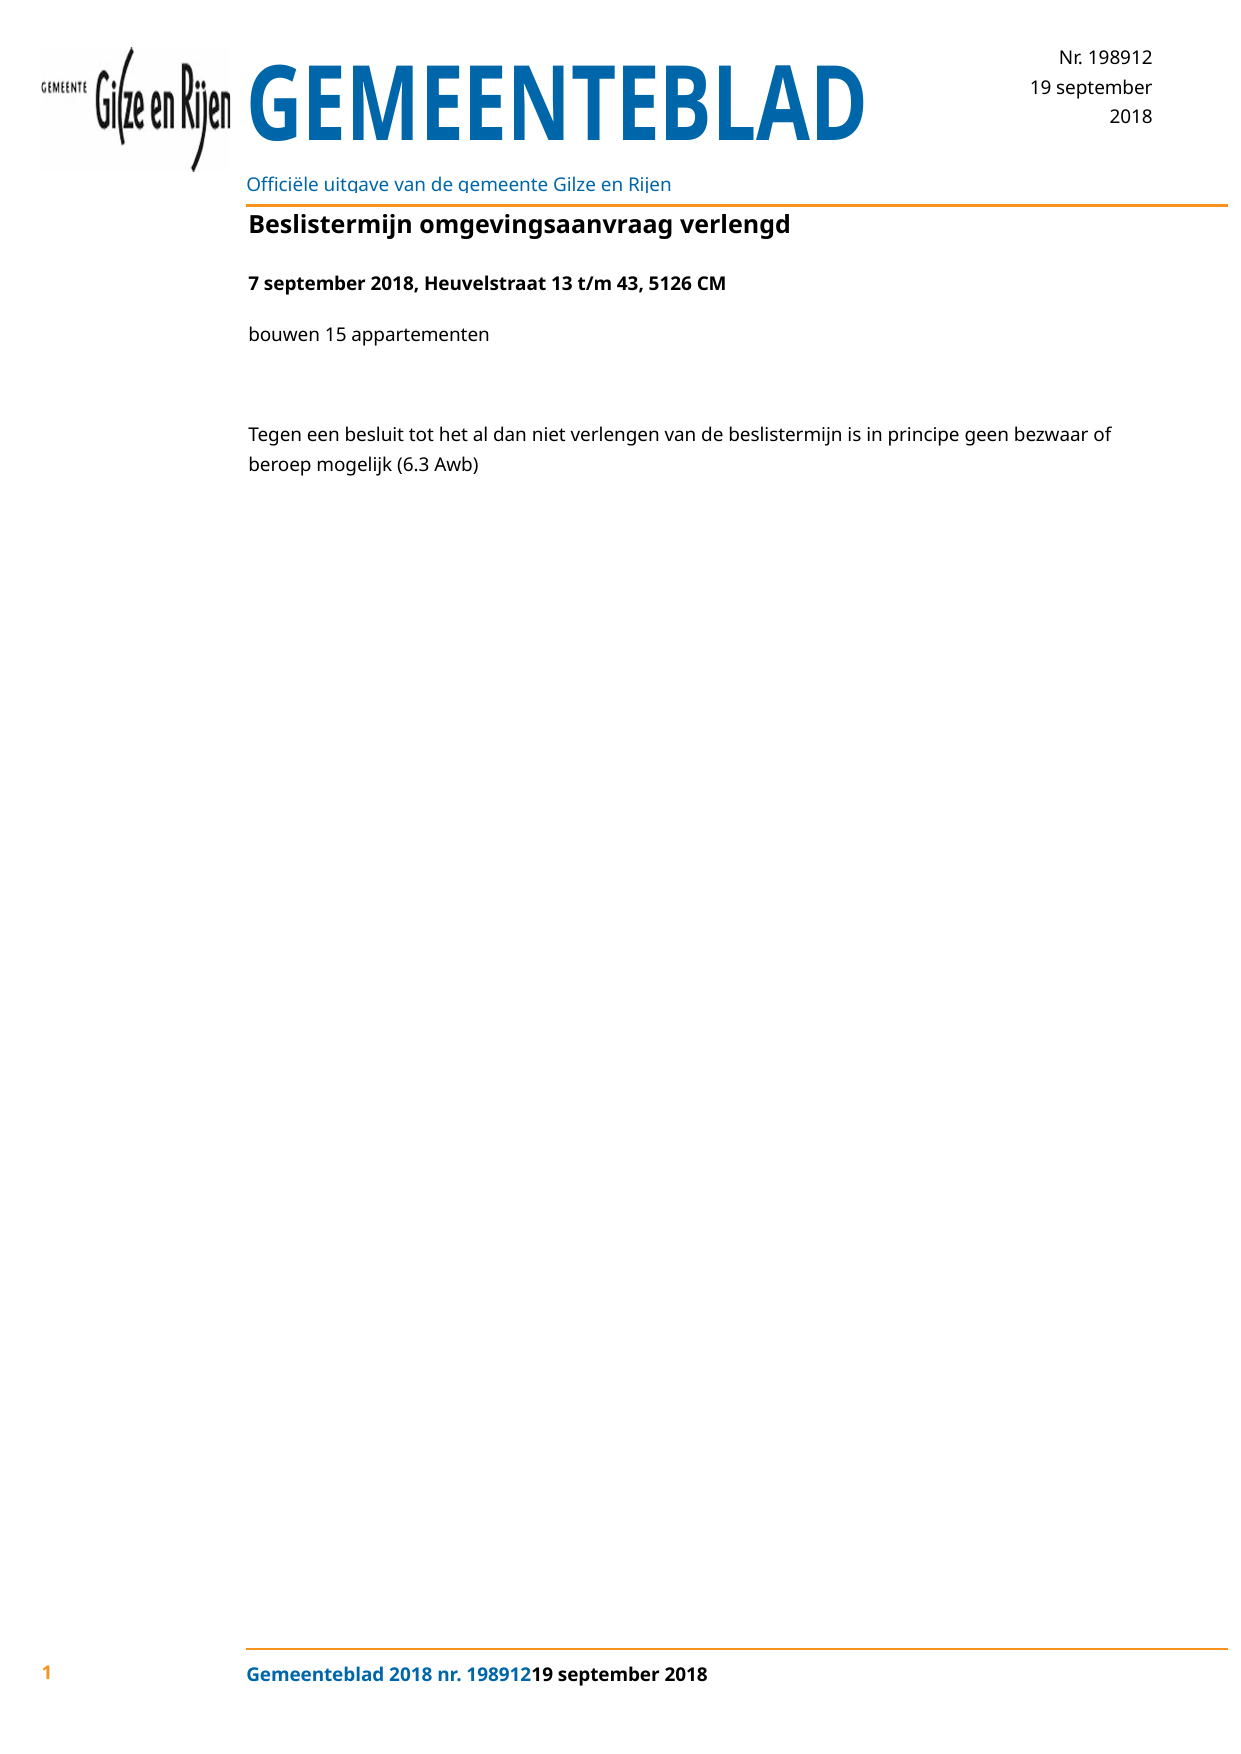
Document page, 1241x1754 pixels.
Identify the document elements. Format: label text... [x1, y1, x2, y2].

text Beslistermijn omgevingsaanvraag verlengd [248, 207, 1152, 241]
text 7 september 2018, Heuvelstraat 13 t/m 43, 5126 CM [248, 270, 1152, 296]
text bouwen 15 appartementen [248, 321, 1152, 346]
picture [41, 47, 231, 172]
text Tegen een besluit tot het al dan niet verlengen van de beslistermijn is in principe geen bezwaar of beroep mogelijk (6.3 Awb) [248, 422, 1152, 477]
